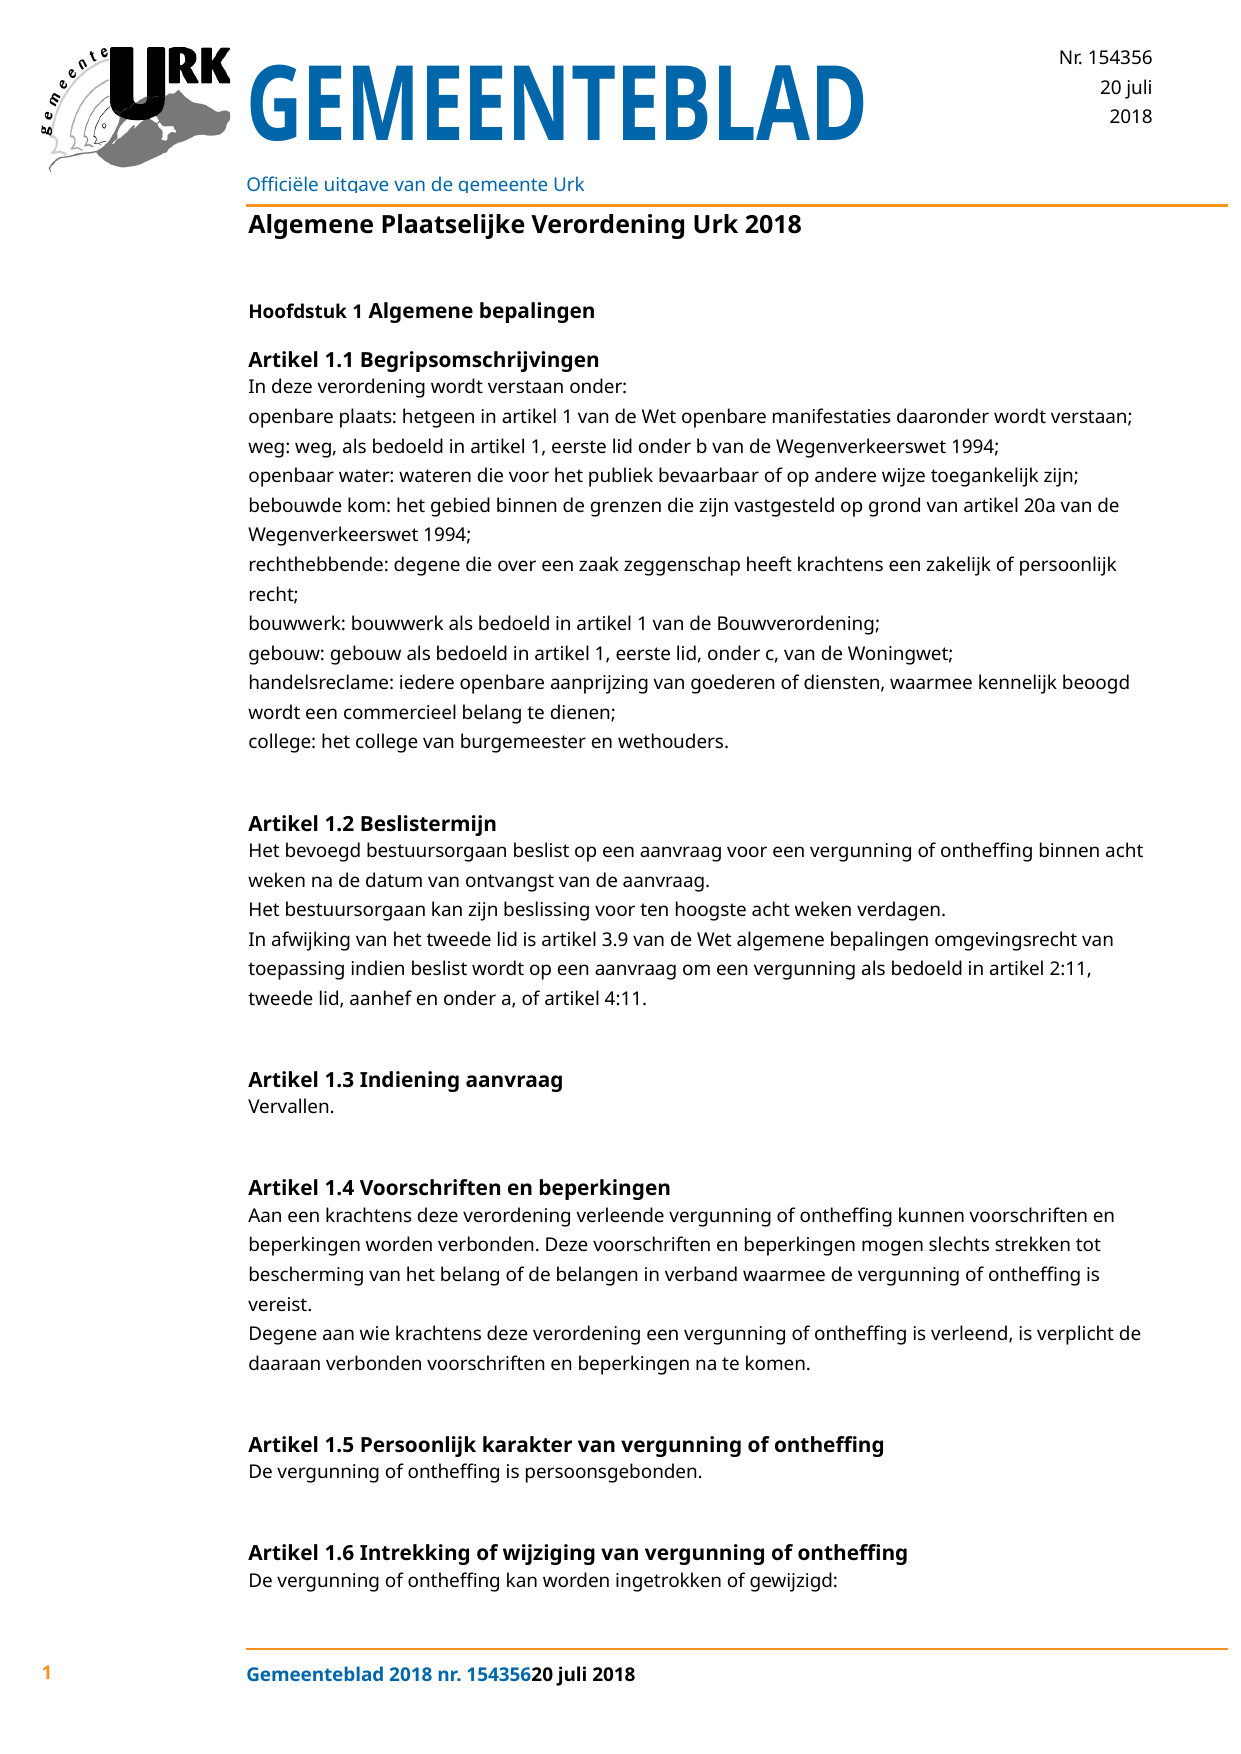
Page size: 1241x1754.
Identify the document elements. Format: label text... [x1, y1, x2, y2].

text college: het college van burgemeester en wethouders. [248, 729, 1152, 754]
text rechthebbende: degene die over een zaak zeggenschap heeft krachtens een zakelijk of persoonlijk recht; [248, 551, 1152, 607]
text Het bevoegd bestuursorgaan beslist op een aanvraag voor een vergunning of ontheffing binnen acht weken na de datum van ontvangst van de aanvraag. [248, 837, 1152, 892]
text handelsreclame: iedere openbare aanprijzing van goederen of diensten, waarmee kennelijk beoogd wordt een commercieel belang te dienen; [248, 669, 1152, 725]
text weg: weg, als bedoeld in artikel 1, eerste lid onder b van de Wegenverkeerswet 1994; [248, 433, 1152, 459]
text Vervallen. [248, 1093, 1152, 1119]
text openbaar water: wateren die voor het publiek bevaarbaar of op andere wijze toegankelijk zijn; [248, 462, 1152, 488]
text openbare plaats: hetgeen in artikel 1 van de Wet openbare manifestaties daaronder wordt verstaan; [248, 403, 1152, 429]
text gebouw: gebouw als bedoeld in artikel 1, eerste lid, onder c, van de Woningwet; [248, 640, 1152, 666]
text Artikel 1.4 Voorschriften en beperkingen [248, 1173, 1152, 1202]
text In afwijking van het tweede lid is artikel 3.9 van de Wet algemene bepalingen omgevingsrecht van toepassing indien beslist wordt op een aanvraag om een vergunning als bedoeld in artikel 2:11, tweede lid, aanhef en onder a, of artikel 4:11. [248, 926, 1152, 1011]
text De vergunning of ontheffing kan worden ingetrokken of gewijzigd: [248, 1567, 1152, 1592]
text In deze verordening wordt verstaan onder: [248, 374, 1152, 399]
text De vergunning of ontheffing is persoonsgebonden. [248, 1458, 1152, 1484]
text bebouwde kom: het gebied binnen de grenzen die zijn vastgesteld op grond van artikel 20a van de Wegenverkeerswet 1994; [248, 492, 1152, 547]
picture [41, 47, 231, 172]
text bouwwerk: bouwwerk als bedoeld in artikel 1 van de Bouwverordening; [248, 610, 1152, 636]
text Artikel 1.3 Indiening aanvraag [248, 1065, 1152, 1093]
text Algemene Plaatselijke Verordening Urk 2018 [248, 207, 1152, 241]
text Artikel 1.2 Beslistermijn [248, 809, 1152, 837]
text Artikel 1.1 Begripsomschrijvingen [248, 345, 1152, 374]
text Aan een krachtens deze verordening verleende vergunning of ontheffing kunnen voorschriften en beperkingen worden verbonden. Deze voorschriften en beperkingen mogen slechts strekken tot bescherming van het belang of de belangen in verband waarmee de vergunning of ontheffing is vereist. [248, 1202, 1152, 1316]
text Het bestuursorgaan kan zijn beslissing voor ten hoogste acht weken verdagen. [248, 896, 1152, 922]
text Artikel 1.5 Persoonlijk karakter van vergunning of ontheffing [248, 1430, 1152, 1458]
text Hoofdstuk 1 Algemene bepalingen [248, 296, 1152, 324]
text Degene aan wie krachtens deze verordening een vergunning of ontheffing is verleend, is verplicht de daaraan verbonden voorschriften en beperkingen na te komen. [248, 1320, 1152, 1376]
text Artikel 1.6 Intrekking of wijziging van vergunning of ontheffing [248, 1538, 1152, 1567]
